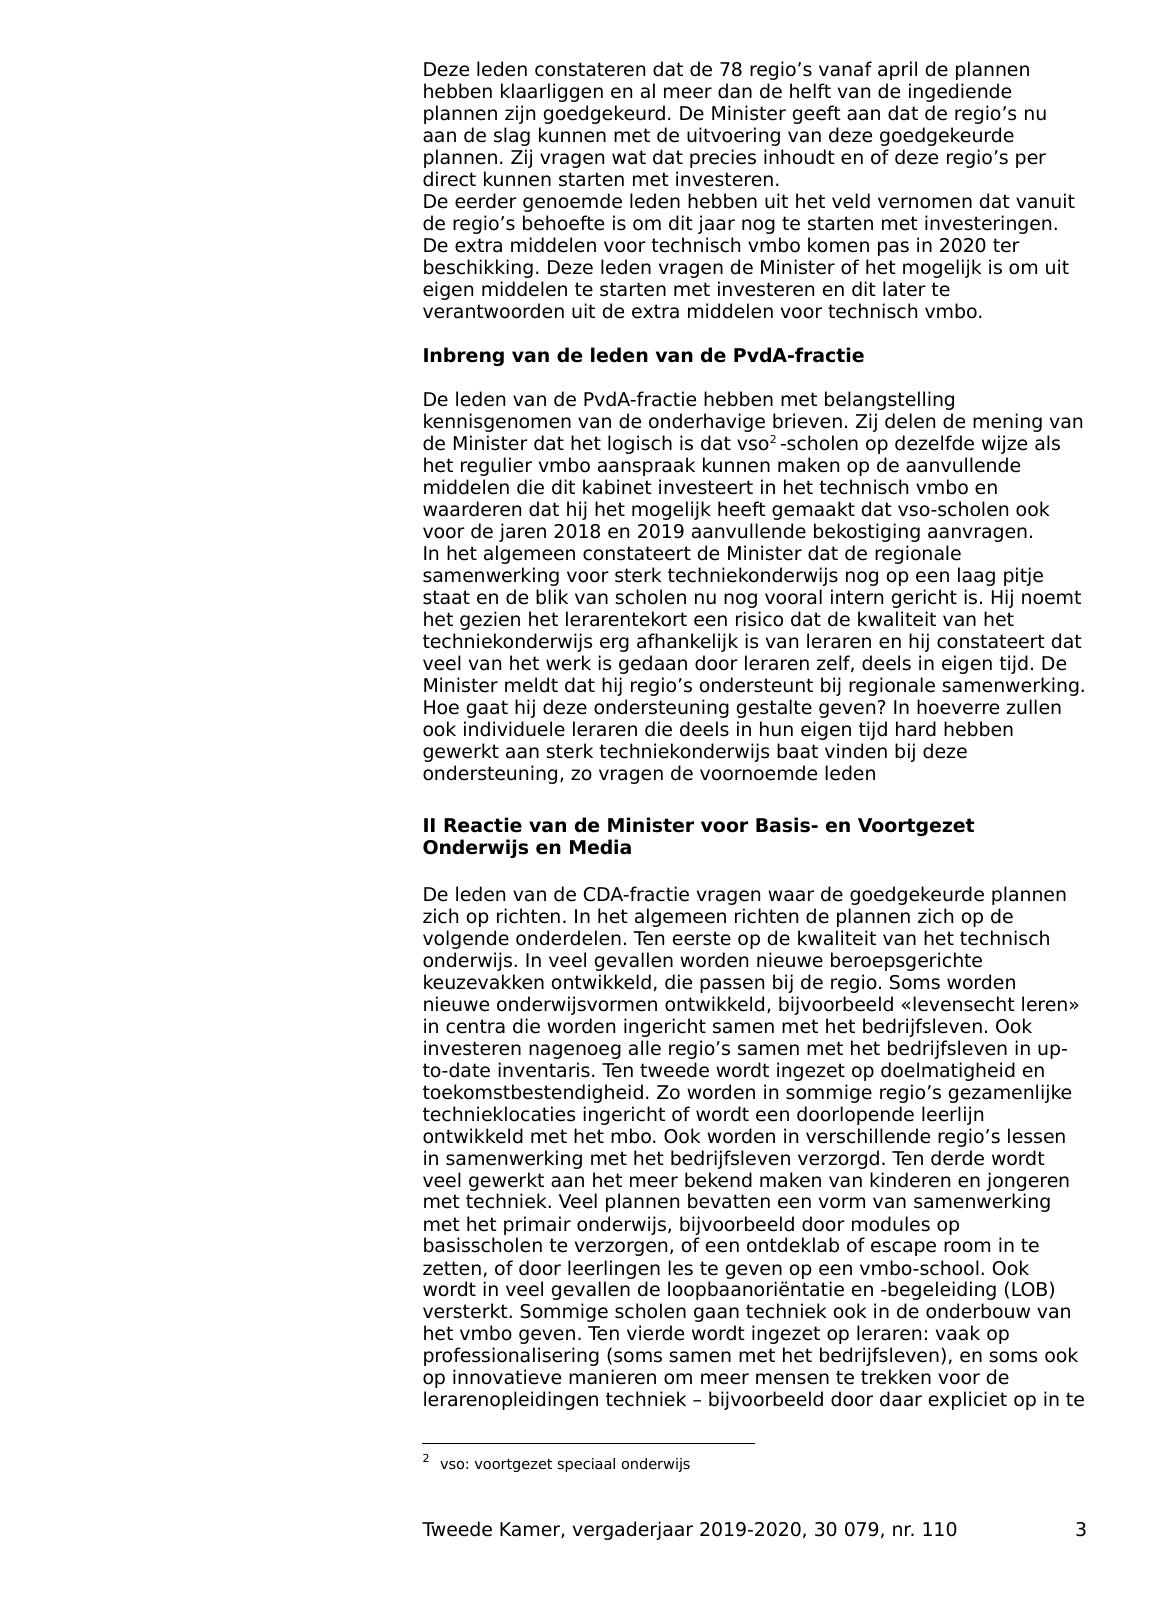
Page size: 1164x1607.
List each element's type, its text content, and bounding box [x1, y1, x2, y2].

text In het algemeen constateert de Minister dat de regionale samenwerking voor sterk techniekonderwijs nog op een laag pitje staat en de blik van scholen nu nog vooral intern gericht is. Hij noemt het gezien het lerarentekort een risico dat de kwaliteit van het techniekonderwijs erg afhankelijk is van leraren en hij constateert dat veel van het werk is gedaan door leraren zelf, deels in eigen tijd. De Minister meldt dat hij regio’s ondersteunt bij regionale samenwerking. Hoe gaat hij deze ondersteuning gestalte geven? In hoeverre zullen ook individuele leraren die deels in hun eigen tijd hard hebben gewerkt aan sterk techniekonderwijs baat vinden bij deze ondersteuning, zo vragen de voornoemde leden [422, 543, 1087, 785]
text De leden van de PvdA-fractie hebben met belangstelling kennisgenomen van de onderhavige brieven. Zij delen de mening van de Minister dat het logisch is dat vso-scholen op dezelfde wijze als het regulier vmbo aanspraak kunnen maken op de aanvullende middelen die dit kabinet investeert in het technisch vmbo en waarderen dat hij het mogelijk heeft gemaakt dat vso-scholen ook voor de jaren 2018 en 2019 aanvullende bekostiging aanvragen. [422, 389, 1087, 543]
subtitle Inbreng van de leden van de PvdA-fractie [422, 345, 1087, 367]
text De eerder genoemde leden hebben uit het veld vernomen dat vanuit de regio’s behoefte is om dit jaar nog te starten met investeringen. De extra middelen voor technisch vmbo komen pas in 2020 ter beschikking. Deze leden vragen de Minister of het mogelijk is om uit eigen middelen te starten met investeren en dit later te verantwoorden uit de extra middelen voor technisch vmbo. [422, 191, 1087, 323]
text Deze leden constateren dat de 78 regio’s vanaf april de plannen hebben klaarliggen en al meer dan de helft van de ingediende plannen zijn goedgekeurd. De Minister geeft aan dat de regio’s nu aan de slag kunnen met de uitvoering van deze goedgekeurde plannen. Zij vragen wat dat precies inhoudt en of deze regio’s per direct kunnen starten met investeren. [422, 59, 1087, 191]
text vso: voortgezet speciaal onderwijs [422, 1452, 1087, 1474]
text De leden van de CDA-fractie vragen waar de goedgekeurde plannen zich op richten. In het algemeen richten de plannen zich op de volgende onderdelen. Ten eerste op de kwaliteit van het technisch onderwijs. In veel gevallen worden nieuwe beroepsgerichte keuzevakken ontwikkeld, die passen bij de regio. Soms worden nieuwe onderwijsvormen ontwikkeld, bijvoorbeeld «levensecht leren» in centra die worden ingericht samen met het bedrijfsleven. Ook investeren nagenoeg alle regio’s samen met het bedrijfsleven in up-to-date inventaris. Ten tweede wordt ingezet op doelmatigheid en toekomstbestendigheid. Zo worden in sommige regio’s gezamenlijke technieklocaties ingericht of wordt een doorlopende leerlijn ontwikkeld met het mbo. Ook worden in verschillende regio’s lessen in samenwerking met het bedrijfsleven verzorgd. Ten derde wordt veel gewerkt aan het meer bekend maken van kinderen en jongeren met techniek. Veel plannen bevatten een vorm van samenwerking met het primair onderwijs, bijvoorbeeld door modules op basisscholen te verzorgen, of een ontdeklab of escape room in te zetten, of door leerlingen les te geven op een vmbo-school. Ook wordt in veel gevallen de loopbaanoriëntatie en -begeleiding (LOB) versterkt. Sommige scholen gaan techniek ook in de onderbouw van het vmbo geven. Ten vierde wordt ingezet op leraren: vaak op professionalisering (soms samen met het bedrijfsleven), en soms ook op innovatieve manieren om meer mensen te trekken voor de lerarenopleidingen techniek – bijvoorbeeld door daar expliciet op in te [422, 884, 1087, 1411]
subtitle II Reactie van de Minister voor Basis- en Voortgezet Onderwijs en Media [422, 815, 1087, 859]
